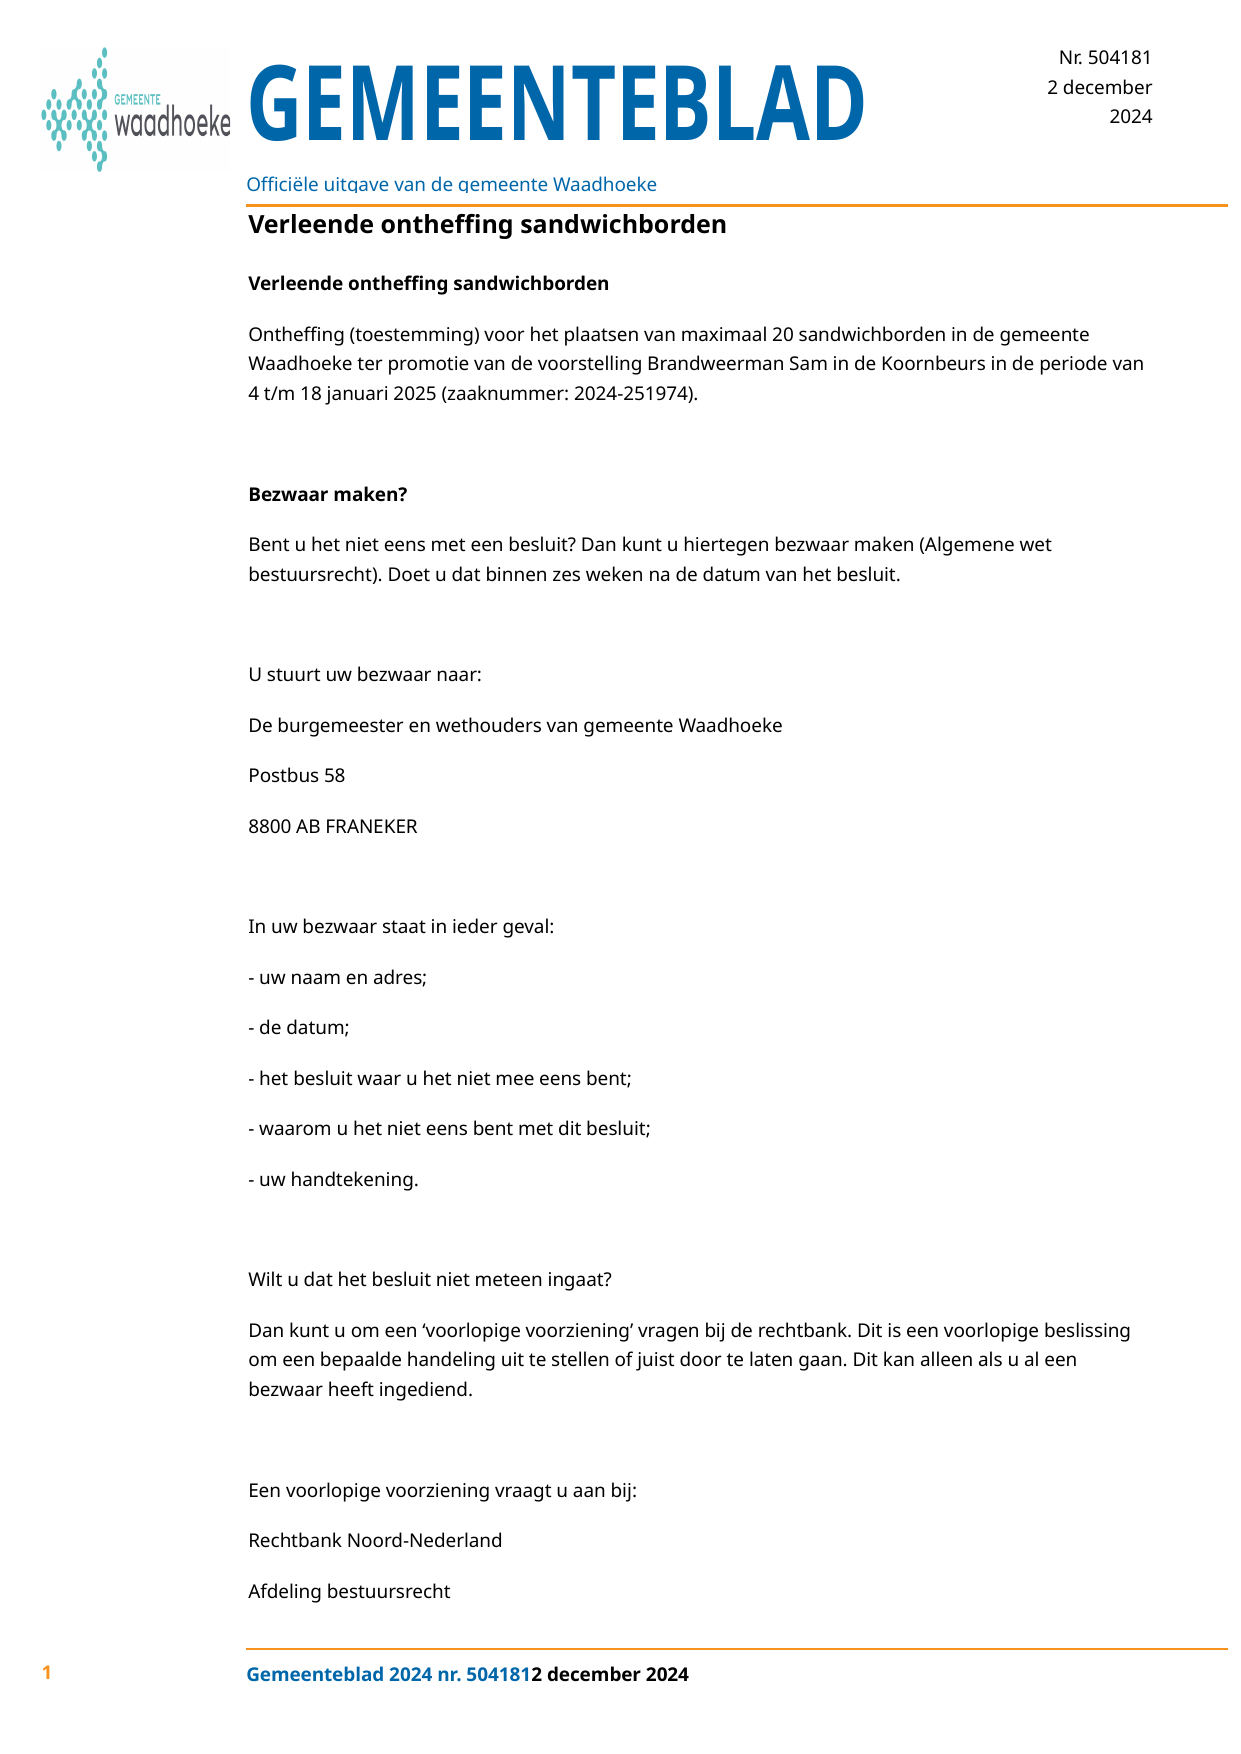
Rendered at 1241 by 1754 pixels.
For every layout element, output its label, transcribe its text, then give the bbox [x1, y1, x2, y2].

text - waarom u het niet eens bent met dit besluit; [248, 1115, 1152, 1141]
text Postbus 58 [248, 762, 1152, 788]
text Een voorlopige voorziening vraagt u aan bij: [248, 1477, 1152, 1503]
text Bent u het niet eens met een besluit? Dan kunt u hiertegen bezwaar maken (Algemene wet bestuursrecht). Doet u dat binnen zes weken na de datum van het besluit. [248, 531, 1152, 586]
text In uw bezwaar staat in ieder geval: [248, 914, 1152, 939]
text 8800 AB FRANEKER [248, 813, 1152, 838]
text - het besluit waar u het niet mee eens bent; [248, 1065, 1152, 1091]
text U stuurt uw bezwaar naar: [248, 662, 1152, 687]
text - de datum; [248, 1014, 1152, 1040]
text Ontheffing (toestemming) voor het plaatsen van maximaal 20 sandwichborden in de gemeente Waadhoeke ter promotie van de voorstelling Brandweerman Sam in de Koornbeurs in de periode van 4 t/m 18 januari 2025 (zaaknummer: 2024-251974). [248, 321, 1152, 406]
text - uw naam en adres; [248, 964, 1152, 990]
text Afdeling bestuursrecht [248, 1578, 1152, 1603]
picture [41, 47, 231, 172]
text Verleende ontheffing sandwichborden [248, 207, 1152, 241]
text Rechtbank Noord-Nederland [248, 1527, 1152, 1553]
text Bezwaar maken? [248, 481, 1152, 506]
text Wilt u dat het besluit niet meteen ingaat? [248, 1267, 1152, 1292]
text Dan kunt u om een ‘voorlopige voorziening’ vragen bij de rechtbank. Dit is een voorlopige beslissing om een bepaalde handeling uit te stellen of juist door te laten gaan. Dit kan alleen als u al een bezwaar heeft ingediend. [248, 1317, 1152, 1402]
text Verleende ontheffing sandwichborden [248, 270, 1152, 296]
text De burgemeester en wethouders van gemeente Waadhoeke [248, 712, 1152, 738]
text - uw handtekening. [248, 1166, 1152, 1191]
